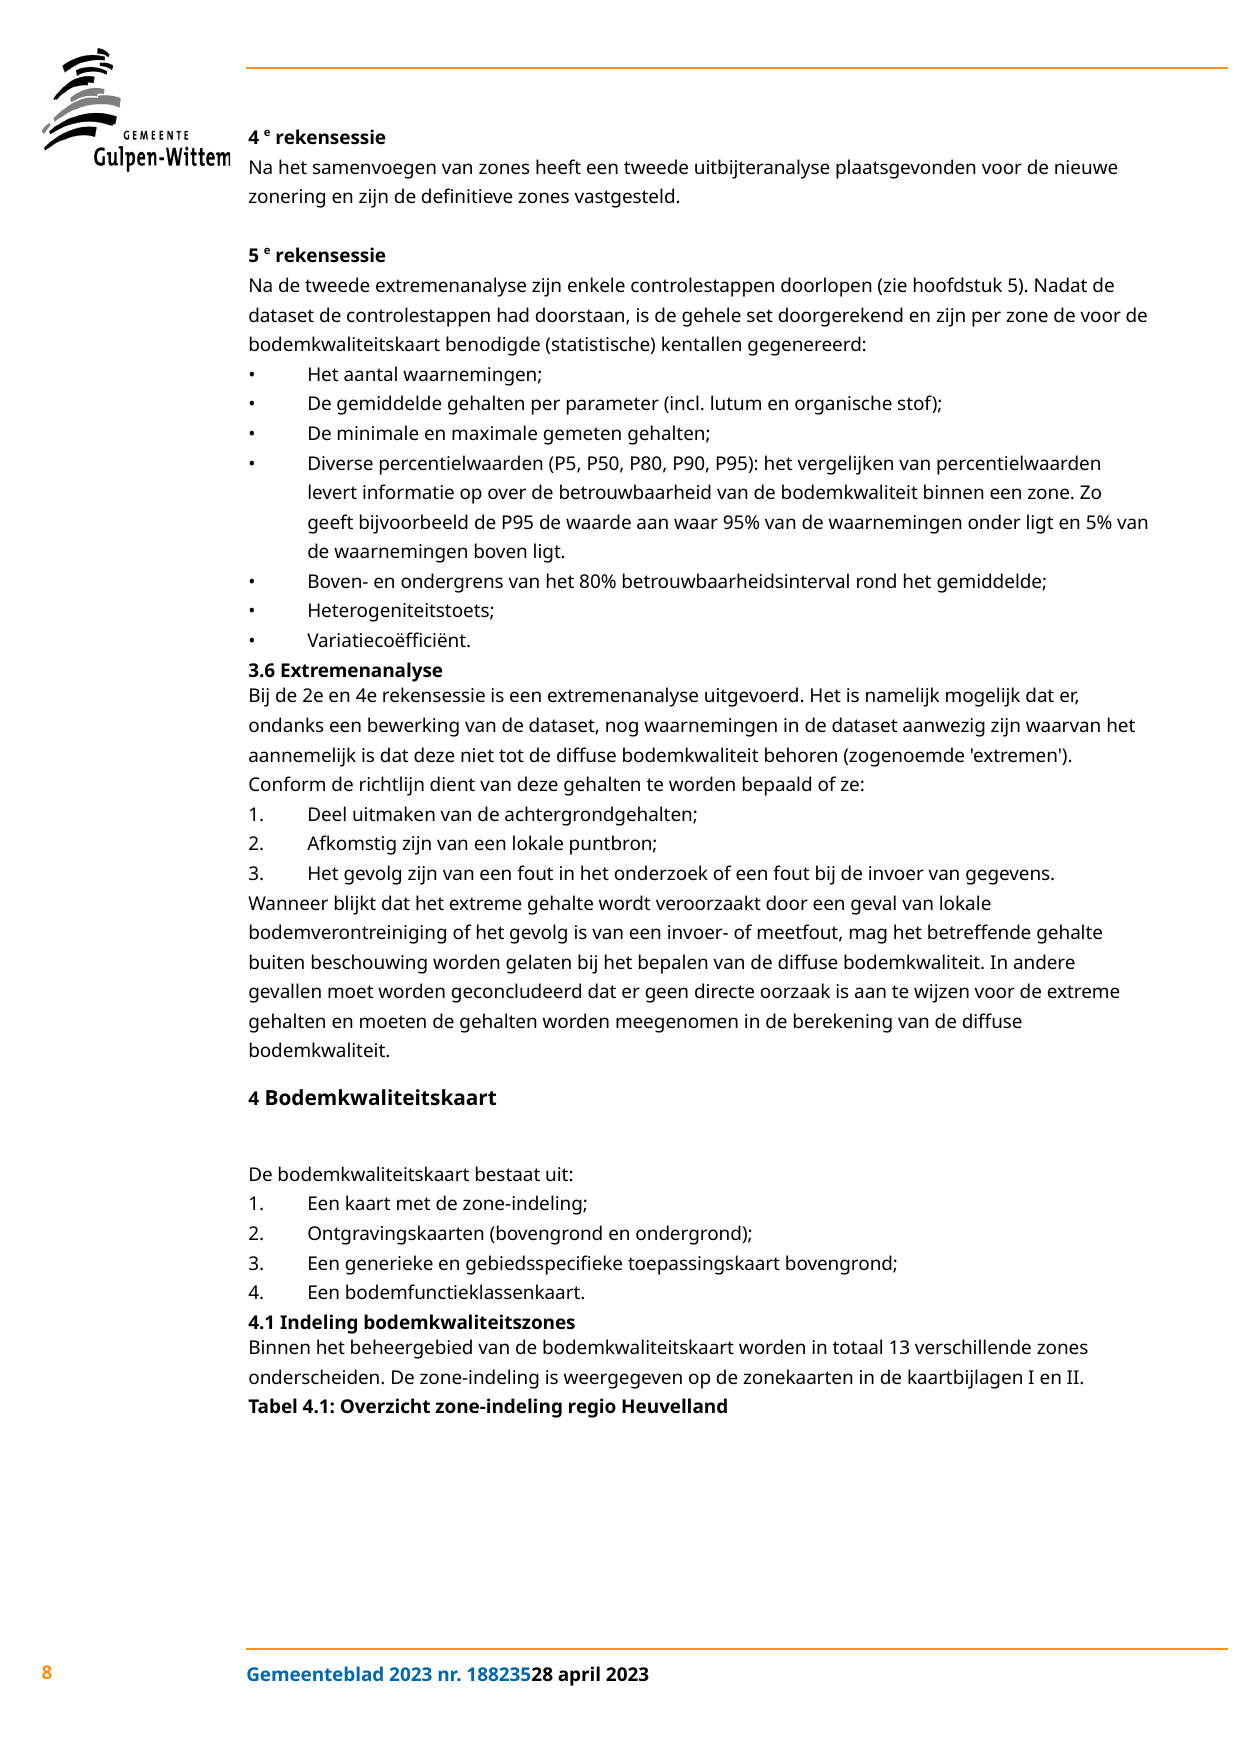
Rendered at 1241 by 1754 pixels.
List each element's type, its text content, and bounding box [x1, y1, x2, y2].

text Wanneer blijkt dat het extreme gehalte wordt veroorzaakt door een geval van lokale bodemverontreiniging of het gevolg is van een invoer- of meetfout, mag het betreffende gehalte buiten beschouwing worden gelaten bij het bepalen van de diffuse bodemkwaliteit. In andere gevallen moet worden geconcludeerd dat er geen directe oorzaak is aan te wijzen voor de extreme gehalten en moeten de gehalten worden meegenomen in de berekening van de diffuse bodemkwaliteit. [248, 890, 1152, 1063]
list Ontgravingskaarten (bovengrond en ondergrond); [248, 1220, 1152, 1246]
list Diverse percentielwaarden (P5, P50, P80, P90, P95): het vergelijken van percentielwaarden levert informatie op over de betrouwbaarheid van de bodemkwaliteit binnen een zone. Zo geeft bijvoorbeeld de P95 de waarde aan waar 95% van de waarnemingen onder ligt en 5% van de waarnemingen boven ligt. [248, 450, 1152, 564]
list Het gevolg zijn van een fout in het onderzoek of een fout bij de invoer van gegevens. [248, 860, 1152, 886]
list Deel uitmaken van de achtergrondgehalten; [248, 801, 1152, 827]
text 4 Bodemkwaliteitskaart [248, 1083, 1152, 1112]
text Na de tweede extremenanalyse zijn enkele controlestappen doorlopen (zie hoofdstuk 5). Nadat de dataset de controlestappen had doorstaan, is de gehele set doorgerekend en zijn per zone de voor de bodemkwaliteitskaart benodigde (statistische) kentallen gegenereerd: [248, 272, 1152, 357]
list Variatiecoëfficiënt. [248, 627, 1152, 653]
text Binnen het beheergebied van de bodemkwaliteitskaart worden in totaal 13 verschillende zones onderscheiden. De zone-indeling is weergegeven op de zonekaarten in de kaartbijlagen I en II. [248, 1334, 1152, 1390]
list Heterogeniteitstoets; [248, 598, 1152, 623]
list Een bodemfunctieklassenkaart. [248, 1279, 1152, 1305]
list Afkomstig zijn van een lokale puntbron; [248, 831, 1152, 856]
text Bij de 2e en 4e rekensessie is een extremenanalyse uitgevoerd. Het is namelijk mogelijk dat er, ondanks een bewerking van de dataset, nog waarnemingen in de dataset aanwezig zijn waarvan het aannemelijk is dat deze niet tot de diffuse bodemkwaliteit behoren (zogenoemde 'extremen'). Conform de richtlijn dient van deze gehalten te worden bepaald of ze: [248, 683, 1152, 797]
text 3.6 Extremenanalyse [248, 657, 1152, 683]
list De gemiddelde gehalten per parameter (incl. lutum en organische stof); [248, 391, 1152, 416]
text 4.1 Indeling bodemkwaliteitszones [248, 1309, 1152, 1334]
list Een generieke en gebiedsspecifieke toepassingskaart bovengrond; [248, 1250, 1152, 1275]
picture [41, 47, 231, 172]
list Boven- en ondergrens van het 80% betrouwbaarheidsinterval rond het gemiddelde; [248, 568, 1152, 594]
list Een kaart met de zone-indeling; [248, 1191, 1152, 1216]
text Tabel 4.1: Overzicht zone-indeling regio Heuvelland [248, 1394, 1152, 1419]
text 5 e rekensessie [248, 243, 1152, 268]
list Het aantal waarnemingen; [248, 361, 1152, 387]
text De bodemkwaliteitskaart bestaat uit: [248, 1161, 1152, 1187]
text Na het samenvoegen van zones heeft een tweede uitbijteranalyse plaatsgevonden voor de nieuwe zonering en zijn de definitieve zones vastgesteld. [248, 154, 1152, 209]
text 4 e rekensessie [248, 124, 1152, 150]
list De minimale en maximale gemeten gehalten; [248, 420, 1152, 446]
